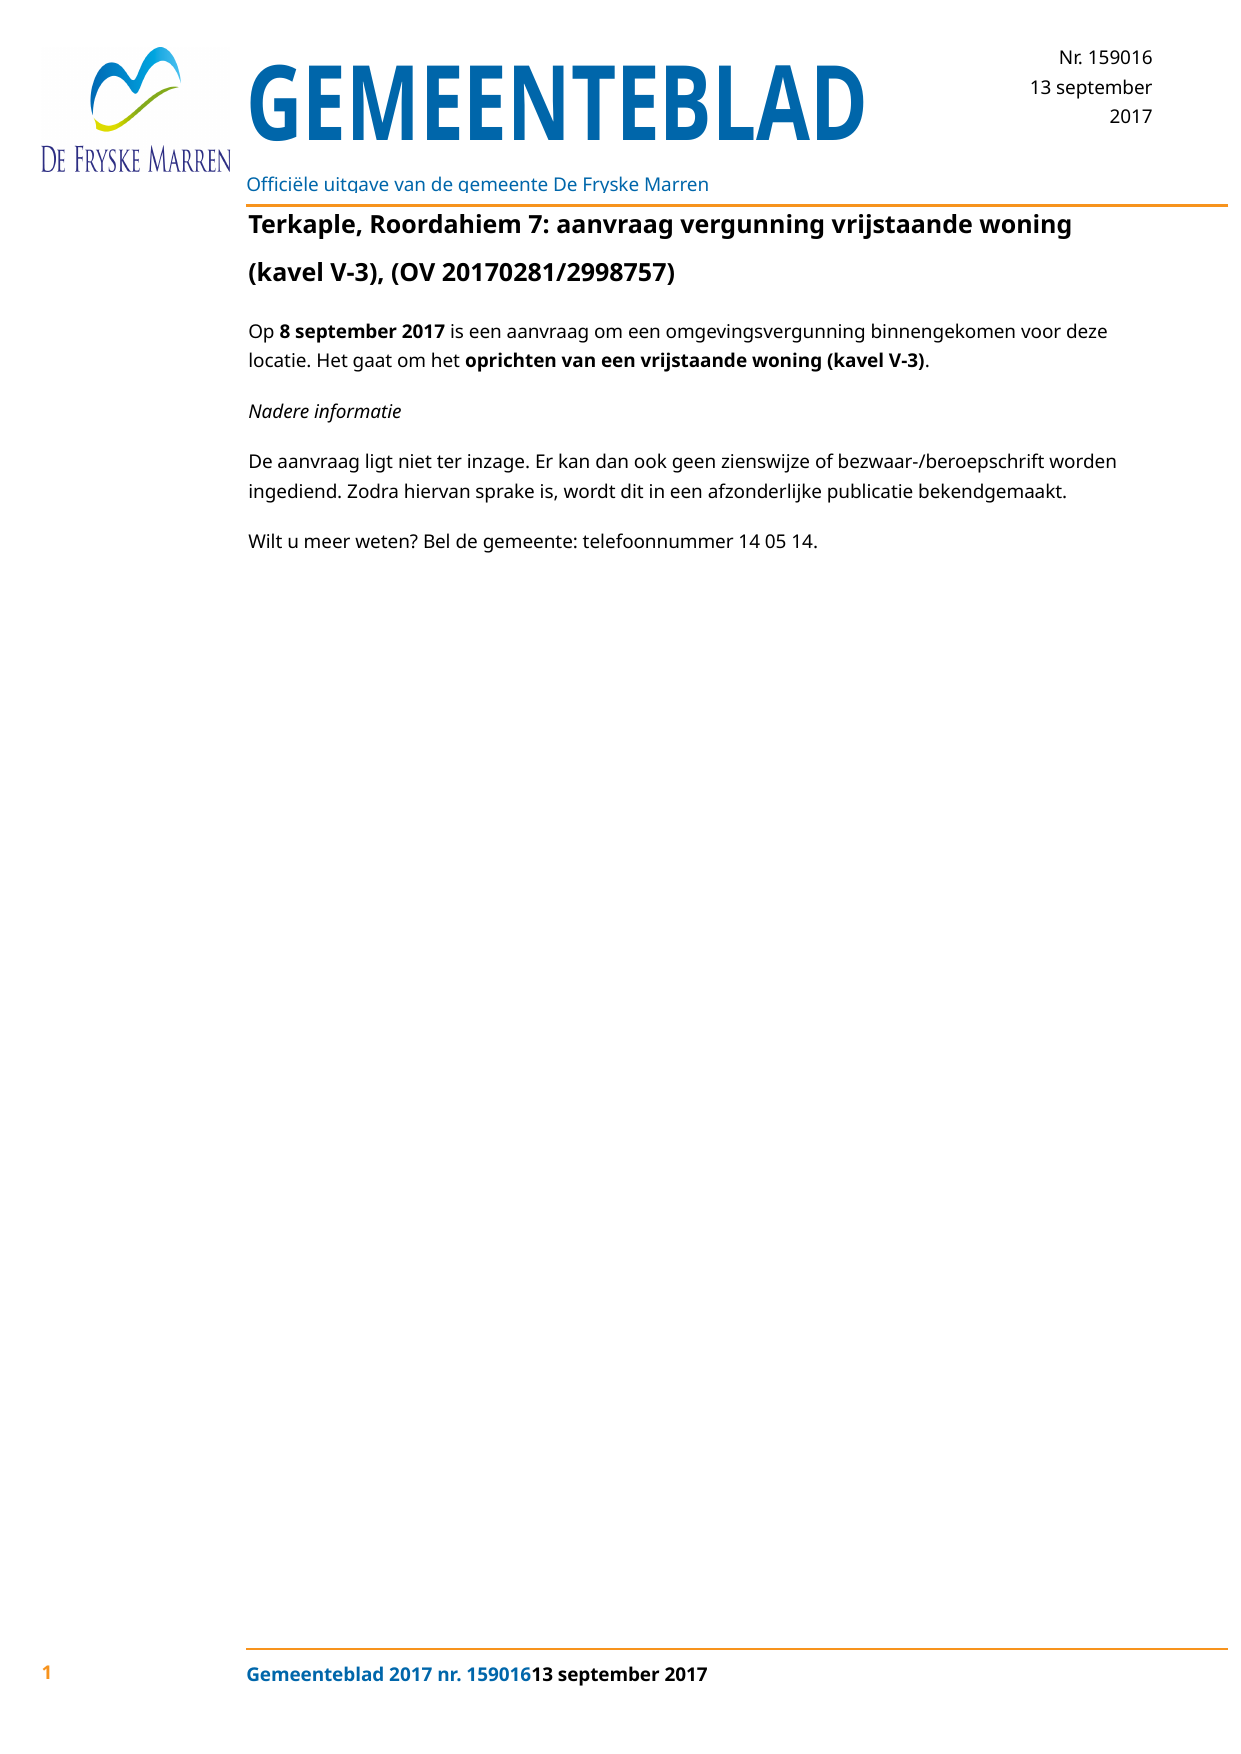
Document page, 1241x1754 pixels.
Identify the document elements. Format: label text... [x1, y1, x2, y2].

text Op 8 september 2017 is een aanvraag om een omgevingsvergunning binnengekomen voor deze locatie. Het gaat om het oprichten van een vrijstaande woning (kavel V-3). [248, 318, 1152, 373]
text Nadere informatie [248, 398, 1152, 424]
text Wilt u meer weten? Bel de gemeente: telefoonnummer 14 05 14. [248, 528, 1152, 554]
text Terkaple, Roordahiem 7: aanvraag vergunning vrijstaande woning (kavel V-3), (OV 20170281/2998757) [248, 207, 1152, 288]
picture [41, 47, 231, 172]
text De aanvraag ligt niet ter inzage. Er kan dan ook geen zienswijze of bezwaar-/beroepschrift worden ingediend. Zodra hiervan sprake is, wordt dit in een afzonderlijke publicatie bekendgemaakt. [248, 448, 1152, 504]
